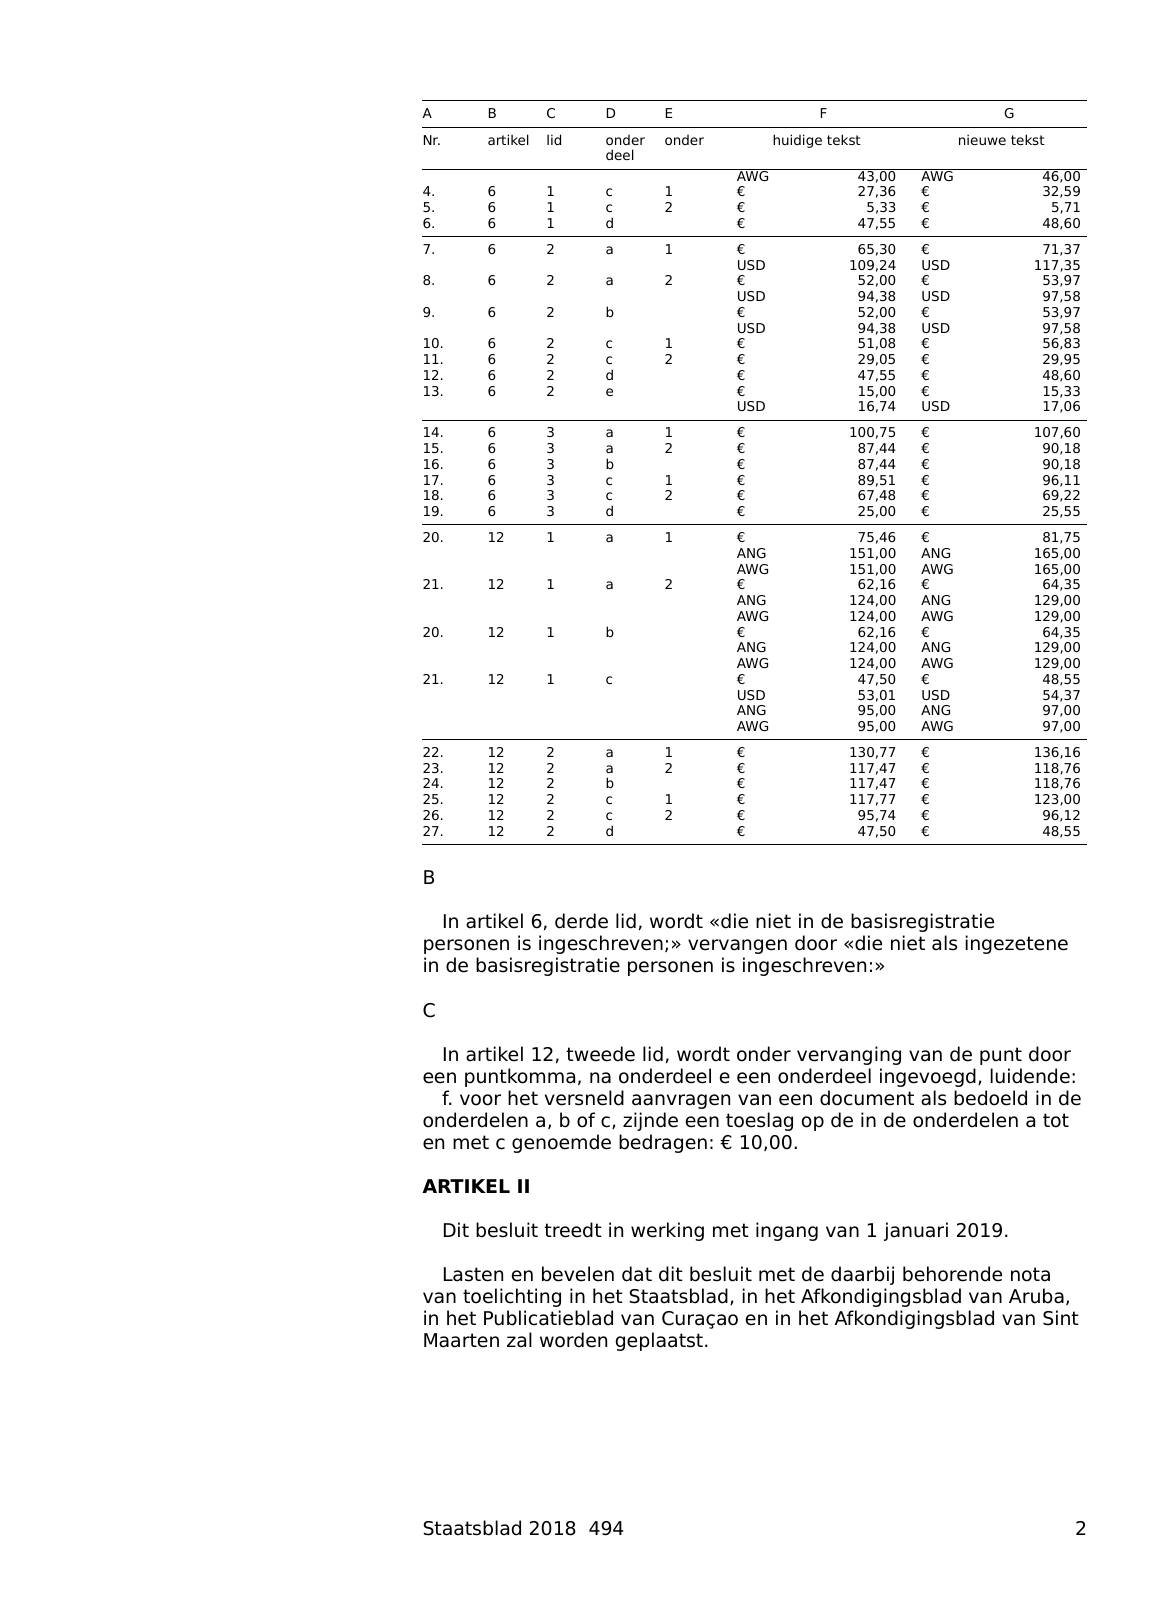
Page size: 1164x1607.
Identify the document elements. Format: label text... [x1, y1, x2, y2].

table_cell 5,71 [998, 200, 1087, 216]
table_cell € [915, 457, 998, 472]
table_cell 2 [540, 740, 599, 761]
table_cell ANG [915, 593, 998, 609]
table_cell [718, 640, 731, 656]
table_cell [718, 258, 731, 273]
table_cell € [915, 577, 998, 593]
table_cell [718, 184, 731, 200]
table_cell € [731, 473, 813, 488]
table_cell [540, 320, 599, 336]
table_cell [718, 457, 731, 472]
table_cell a [599, 237, 658, 257]
table_cell [902, 824, 915, 844]
table_cell [718, 561, 731, 577]
table_cell 16,74 [814, 399, 902, 419]
table_cell [540, 289, 599, 305]
table_cell 48,55 [998, 824, 1087, 844]
table_cell [599, 399, 658, 419]
table_cell € [731, 824, 813, 844]
table_cell [659, 457, 717, 472]
table_cell e [599, 383, 658, 399]
table_cell [902, 399, 915, 419]
table_cell [659, 546, 717, 561]
table_cell [718, 473, 731, 488]
table_cell 123,00 [998, 792, 1087, 808]
table_cell 96,12 [998, 808, 1087, 823]
table_cell 117,47 [814, 776, 902, 792]
table_cell [902, 488, 915, 504]
table_cell [540, 258, 599, 273]
table_cell [422, 640, 481, 656]
table_cell b [599, 457, 658, 472]
table_cell € [731, 672, 813, 687]
table_cell [718, 352, 731, 368]
table_cell 97,58 [998, 289, 1087, 305]
table_cell 87,44 [814, 457, 902, 472]
table_cell [718, 336, 731, 352]
table_cell [481, 609, 540, 624]
table_cell ANG [915, 546, 998, 561]
table_cell € [731, 216, 813, 236]
table_cell 15,00 [814, 383, 902, 399]
table_cell [718, 656, 731, 672]
table_cell [422, 289, 481, 305]
table_cell 6 [481, 457, 540, 472]
table_cell a [599, 740, 658, 761]
table_cell 136,16 [998, 740, 1087, 761]
table_cell 23. [422, 761, 481, 776]
table_cell 51,08 [814, 336, 902, 352]
table_cell € [915, 473, 998, 488]
table_cell [718, 609, 731, 624]
table_cell € [915, 200, 998, 216]
table_cell [422, 561, 481, 577]
table_cell 12 [481, 672, 540, 687]
table_cell 2 [540, 792, 599, 808]
table_cell [540, 703, 599, 719]
table_cell [599, 719, 658, 739]
table_cell 64,35 [998, 577, 1087, 593]
table_cell 10. [422, 336, 481, 352]
table_cell 18. [422, 488, 481, 504]
table_cell onder [659, 128, 717, 168]
table_cell d [599, 824, 658, 844]
table_cell [902, 561, 915, 577]
table_cell [659, 824, 717, 844]
table_cell [659, 561, 717, 577]
table_cell 129,00 [998, 656, 1087, 672]
table_cell [659, 504, 717, 524]
table_cell [718, 383, 731, 399]
table_cell [902, 128, 915, 168]
table_cell € [915, 184, 998, 200]
table_cell 2 [540, 808, 599, 823]
table_cell [659, 289, 717, 305]
table_cell € [915, 488, 998, 504]
table_cell € [731, 525, 813, 546]
table_cell 130,77 [814, 740, 902, 761]
table_cell [718, 200, 731, 216]
text f. voor het versneld aanvragen van een document als bedoeld in de onderdelen a, b of c, zijnde een toeslag op de in de onderdelen a tot en met c genoemde bedragen: € 10,00. [422, 1088, 1087, 1153]
table_cell [718, 128, 731, 168]
table_cell 62,16 [814, 577, 902, 593]
table_header E [659, 101, 717, 127]
table_cell [902, 336, 915, 352]
table_cell 11. [422, 352, 481, 368]
table_cell [718, 703, 731, 719]
table_header [902, 101, 915, 127]
table_cell 16. [422, 457, 481, 472]
table_cell 43,00 [814, 170, 902, 184]
table_cell AWG [731, 719, 813, 739]
table_cell 129,00 [998, 609, 1087, 624]
table_cell 6 [481, 488, 540, 504]
table_header F [814, 101, 902, 127]
table_cell 129,00 [998, 640, 1087, 656]
table_cell 14. [422, 421, 481, 441]
table_cell USD [731, 258, 813, 273]
table_cell a [599, 577, 658, 593]
table_cell [540, 609, 599, 624]
table_cell [599, 656, 658, 672]
text C [422, 999, 1087, 1021]
table_cell b [599, 624, 658, 640]
table_header G [998, 101, 1087, 127]
table_cell AWG [915, 719, 998, 739]
table_cell [659, 624, 717, 640]
table_cell [659, 640, 717, 656]
table_cell 12 [481, 624, 540, 640]
table_cell [659, 776, 717, 792]
table_cell [718, 237, 731, 257]
table_cell 48,55 [998, 672, 1087, 687]
table_cell [718, 761, 731, 776]
table_header C [540, 101, 599, 127]
table_cell 12 [481, 776, 540, 792]
table_cell [422, 593, 481, 609]
table_cell [422, 399, 481, 419]
table_cell 89,51 [814, 473, 902, 488]
table_cell 54,37 [998, 687, 1087, 703]
text Dit besluit treedt in werking met ingang van 1 januari 2019. [422, 1220, 1087, 1242]
table_cell [718, 170, 731, 184]
table_cell 65,30 [814, 237, 902, 257]
table_cell 5,33 [814, 200, 902, 216]
table_cell [902, 640, 915, 656]
table_header D [599, 101, 658, 127]
table_cell [659, 216, 717, 236]
table_cell € [731, 776, 813, 792]
table_cell 4. [422, 184, 481, 200]
table_cell 2 [540, 761, 599, 776]
table_cell [540, 561, 599, 577]
table_cell [481, 320, 540, 336]
table_cell 1 [659, 473, 717, 488]
table_cell 20. [422, 624, 481, 640]
table_cell 97,00 [998, 703, 1087, 719]
table_cell [902, 441, 915, 457]
table_cell 1 [540, 184, 599, 200]
table_header [718, 101, 731, 127]
table_cell 7. [422, 237, 481, 257]
table_cell 1 [540, 624, 599, 640]
table_cell AWG [915, 170, 998, 184]
table_cell [599, 561, 658, 577]
table_cell 2 [659, 352, 717, 368]
table_cell 81,75 [998, 525, 1087, 546]
table_cell [599, 703, 658, 719]
table_cell [422, 687, 481, 703]
table_cell [659, 719, 717, 739]
table_cell € [915, 273, 998, 289]
table_cell nieuwe tekst [915, 128, 1087, 168]
table_cell [422, 719, 481, 739]
table_cell USD [731, 320, 813, 336]
table_cell 47,55 [814, 368, 902, 383]
table_cell 95,00 [814, 719, 902, 739]
table_cell 6 [481, 216, 540, 236]
table_cell c [599, 672, 658, 687]
table_cell € [915, 352, 998, 368]
table_cell € [731, 336, 813, 352]
table_cell 117,35 [998, 258, 1087, 273]
table_cell 25,00 [814, 504, 902, 524]
table_cell [902, 352, 915, 368]
table_cell 1 [540, 216, 599, 236]
table_cell 124,00 [814, 640, 902, 656]
table_cell USD [731, 687, 813, 703]
table_cell 12 [481, 808, 540, 823]
table_cell 100,75 [814, 421, 902, 441]
table_cell [718, 776, 731, 792]
table_cell 6 [481, 305, 540, 320]
table_cell [659, 170, 717, 184]
table_cell [659, 656, 717, 672]
table_cell € [731, 577, 813, 593]
table_cell 3 [540, 488, 599, 504]
table_cell [422, 656, 481, 672]
table_cell 109,24 [814, 258, 902, 273]
table_cell [599, 640, 658, 656]
table_cell 15,33 [998, 383, 1087, 399]
table_cell [599, 593, 658, 609]
table_cell 1 [659, 184, 717, 200]
table_cell € [731, 441, 813, 457]
table_cell 1 [540, 200, 599, 216]
table_cell 97,58 [998, 320, 1087, 336]
table_cell 95,74 [814, 808, 902, 823]
table_cell d [599, 368, 658, 383]
table_cell c [599, 336, 658, 352]
table_cell 6 [481, 383, 540, 399]
table_cell € [731, 488, 813, 504]
table_cell [902, 703, 915, 719]
table_cell [718, 273, 731, 289]
table_cell [902, 473, 915, 488]
table_cell [599, 289, 658, 305]
table_cell [659, 383, 717, 399]
table_cell ANG [731, 593, 813, 609]
table_cell AWG [731, 656, 813, 672]
table_cell USD [915, 258, 998, 273]
table_cell 3 [540, 421, 599, 441]
table_cell AWG [731, 561, 813, 577]
table_cell ANG [915, 703, 998, 719]
table_cell [718, 289, 731, 305]
table_cell [902, 656, 915, 672]
table_cell 1 [540, 577, 599, 593]
table_cell 2 [659, 441, 717, 457]
table_cell 97,00 [998, 719, 1087, 739]
table_cell € [915, 216, 998, 236]
table_cell 165,00 [998, 546, 1087, 561]
table_cell 53,97 [998, 273, 1087, 289]
table_cell 1 [540, 525, 599, 546]
table_cell [659, 305, 717, 320]
table_cell [599, 170, 658, 184]
table_cell 12 [481, 740, 540, 761]
table_cell d [599, 504, 658, 524]
table_cell € [915, 808, 998, 823]
table_cell 15. [422, 441, 481, 457]
table_cell € [915, 525, 998, 546]
table_cell 1 [659, 740, 717, 761]
table_cell [902, 237, 915, 257]
table_cell [599, 258, 658, 273]
table_cell 1 [659, 336, 717, 352]
table_cell 13. [422, 383, 481, 399]
table_cell 53,97 [998, 305, 1087, 320]
table_cell 22. [422, 740, 481, 761]
table_cell [902, 546, 915, 561]
table_header [915, 101, 998, 127]
table_cell ANG [731, 640, 813, 656]
table_cell 26. [422, 808, 481, 823]
table_cell [902, 216, 915, 236]
table_cell 5. [422, 200, 481, 216]
table_cell [481, 593, 540, 609]
table_cell 2 [659, 200, 717, 216]
table_cell AWG [915, 609, 998, 624]
table_cell € [915, 792, 998, 808]
table_cell [540, 170, 599, 184]
table_cell [481, 640, 540, 656]
table_cell 17,06 [998, 399, 1087, 419]
table_cell € [915, 740, 998, 761]
text B [422, 867, 1087, 889]
table_cell [540, 719, 599, 739]
table_cell 6 [481, 421, 540, 441]
table_cell € [731, 761, 813, 776]
table_cell USD [915, 320, 998, 336]
table_cell [718, 305, 731, 320]
table_cell 48,60 [998, 368, 1087, 383]
table_cell [481, 719, 540, 739]
table_cell 107,60 [998, 421, 1087, 441]
table_cell USD [915, 687, 998, 703]
table_cell 19. [422, 504, 481, 524]
table_cell [902, 170, 915, 184]
table_cell [659, 368, 717, 383]
table_cell d [599, 216, 658, 236]
table_cell [718, 320, 731, 336]
table_cell USD [915, 399, 998, 419]
table_cell 24. [422, 776, 481, 792]
table_cell Nr. [422, 128, 481, 168]
table_cell 6 [481, 473, 540, 488]
table_cell 47,55 [814, 216, 902, 236]
table_cell ANG [731, 546, 813, 561]
table_cell 2 [540, 383, 599, 399]
table_cell [718, 824, 731, 844]
table_cell 21. [422, 672, 481, 687]
table_header A [422, 101, 481, 127]
table_cell USD [915, 289, 998, 305]
table_cell [481, 687, 540, 703]
table_header [731, 101, 813, 127]
table_cell 6 [481, 273, 540, 289]
table_cell [659, 672, 717, 687]
table_cell [718, 399, 731, 419]
table_cell € [731, 184, 813, 200]
table_cell [599, 546, 658, 561]
table_cell 90,18 [998, 457, 1087, 472]
table_cell [718, 672, 731, 687]
table_cell lid [540, 128, 599, 168]
table_cell 117,77 [814, 792, 902, 808]
table_cell € [731, 383, 813, 399]
table_cell [481, 399, 540, 419]
table_cell 52,00 [814, 273, 902, 289]
table_cell [481, 289, 540, 305]
table_cell [481, 703, 540, 719]
table_cell 2 [540, 336, 599, 352]
table_cell 27,36 [814, 184, 902, 200]
table_cell 12 [481, 792, 540, 808]
table_cell € [915, 421, 998, 441]
table_cell 2 [659, 273, 717, 289]
table_cell [718, 808, 731, 823]
table_cell 21. [422, 577, 481, 593]
table_cell [718, 216, 731, 236]
table_cell c [599, 352, 658, 368]
table_cell [902, 740, 915, 761]
table_cell 6 [481, 200, 540, 216]
table_cell 3 [540, 473, 599, 488]
table_cell [422, 320, 481, 336]
table_cell [422, 609, 481, 624]
table_cell AWG [731, 609, 813, 624]
table_cell [718, 546, 731, 561]
table_cell [902, 421, 915, 441]
table_cell € [915, 441, 998, 457]
table_cell 52,00 [814, 305, 902, 320]
table_cell € [915, 776, 998, 792]
table_cell [540, 399, 599, 419]
table_cell [902, 624, 915, 640]
table_cell 3 [540, 457, 599, 472]
table_cell 29,05 [814, 352, 902, 368]
table_cell 9. [422, 305, 481, 320]
table_cell [902, 609, 915, 624]
table_cell b [599, 776, 658, 792]
table_cell € [731, 352, 813, 368]
table_cell 2 [540, 368, 599, 383]
table_cell [902, 808, 915, 823]
table_cell 94,38 [814, 320, 902, 336]
table_cell [599, 320, 658, 336]
table_cell € [915, 368, 998, 383]
table_cell 6 [481, 368, 540, 383]
table_cell [902, 719, 915, 739]
table_cell AWG [915, 561, 998, 577]
table_cell 124,00 [814, 656, 902, 672]
table_cell € [731, 808, 813, 823]
table_cell [902, 383, 915, 399]
table_cell onderdeel [599, 128, 658, 168]
table_cell AWG [731, 170, 813, 184]
table_header B [481, 101, 540, 127]
table_cell 6 [481, 352, 540, 368]
table_cell 1 [659, 237, 717, 257]
table_cell [718, 740, 731, 761]
subtitle ARTIKEL II [422, 1176, 1087, 1198]
table_cell [718, 488, 731, 504]
table_cell c [599, 200, 658, 216]
table_cell 2 [659, 761, 717, 776]
table_cell € [731, 504, 813, 524]
table_cell 117,47 [814, 761, 902, 776]
table_cell € [731, 792, 813, 808]
table_cell 2 [659, 577, 717, 593]
table_cell € [731, 237, 813, 257]
table_cell 62,16 [814, 624, 902, 640]
table_cell [902, 289, 915, 305]
table_cell € [915, 383, 998, 399]
table_cell [659, 687, 717, 703]
table_cell 47,50 [814, 672, 902, 687]
table_cell [659, 609, 717, 624]
table_cell € [915, 824, 998, 844]
table_cell [902, 776, 915, 792]
table_cell [902, 305, 915, 320]
table_cell c [599, 808, 658, 823]
text In artikel 12, tweede lid, wordt onder vervanging van de punt door een puntkomma, na onderdeel e een onderdeel ingevoegd, luidende: [422, 1044, 1087, 1088]
table_cell [902, 504, 915, 524]
table_cell € [915, 672, 998, 687]
table_cell 17. [422, 473, 481, 488]
table_cell [718, 593, 731, 609]
table_cell 2 [540, 824, 599, 844]
table_cell 67,48 [814, 488, 902, 504]
table_cell c [599, 473, 658, 488]
table_cell € [731, 200, 813, 216]
table_cell 124,00 [814, 609, 902, 624]
table_cell € [915, 504, 998, 524]
table_cell € [731, 624, 813, 640]
table_cell a [599, 421, 658, 441]
table_cell € [915, 624, 998, 640]
table_cell 20. [422, 525, 481, 546]
table_cell [902, 672, 915, 687]
table_cell € [915, 305, 998, 320]
table_cell 129,00 [998, 593, 1087, 609]
table_cell [540, 593, 599, 609]
table_cell 87,44 [814, 441, 902, 457]
table_cell [902, 368, 915, 383]
table_cell 32,59 [998, 184, 1087, 200]
table_cell [481, 561, 540, 577]
table_cell [422, 546, 481, 561]
table_cell [902, 320, 915, 336]
table_cell b [599, 305, 658, 320]
table_cell 3 [540, 441, 599, 457]
table_cell [659, 399, 717, 419]
table_cell 56,83 [998, 336, 1087, 352]
table_cell [902, 273, 915, 289]
table_cell [481, 170, 540, 184]
table_cell [902, 577, 915, 593]
table_cell a [599, 441, 658, 457]
table_cell 53,01 [814, 687, 902, 703]
table_cell [540, 640, 599, 656]
table_cell 48,60 [998, 216, 1087, 236]
table_cell USD [731, 399, 813, 419]
table_cell 8. [422, 273, 481, 289]
table_cell € [731, 305, 813, 320]
table_cell a [599, 761, 658, 776]
table_cell 124,00 [814, 593, 902, 609]
table_cell [422, 258, 481, 273]
table_cell 29,95 [998, 352, 1087, 368]
table_cell 6 [481, 504, 540, 524]
table_cell [902, 687, 915, 703]
table_cell [481, 656, 540, 672]
table_cell c [599, 488, 658, 504]
table_cell [718, 421, 731, 441]
table_cell 12 [481, 577, 540, 593]
table_cell c [599, 184, 658, 200]
table_cell [718, 792, 731, 808]
table_cell 118,76 [998, 776, 1087, 792]
table_cell [540, 546, 599, 561]
table_cell [540, 687, 599, 703]
table_cell 95,00 [814, 703, 902, 719]
table_cell € [731, 273, 813, 289]
table_cell 2 [540, 352, 599, 368]
table_cell [718, 577, 731, 593]
table_cell 12. [422, 368, 481, 383]
table_cell [659, 320, 717, 336]
table_cell [902, 525, 915, 546]
table_cell [902, 593, 915, 609]
table_cell 71,37 [998, 237, 1087, 257]
table_cell 1 [540, 672, 599, 687]
table_cell a [599, 525, 658, 546]
table_cell [902, 200, 915, 216]
text In artikel 6, derde lid, wordt «die niet in de basisregistratie personen is ingeschreven;» vervangen door «die niet als ingezetene in de basisregistratie personen is ingeschreven:» [422, 911, 1087, 977]
table_cell 96,11 [998, 473, 1087, 488]
table_cell 1 [659, 792, 717, 808]
table_cell artikel [481, 128, 540, 168]
table_cell 1 [659, 421, 717, 441]
table_cell [659, 703, 717, 719]
table_cell AWG [915, 656, 998, 672]
table_cell 6 [481, 441, 540, 457]
table_cell 6. [422, 216, 481, 236]
table_cell 151,00 [814, 546, 902, 561]
table_cell [540, 656, 599, 672]
table_cell 12 [481, 525, 540, 546]
table_cell [718, 624, 731, 640]
table_cell 94,38 [814, 289, 902, 305]
table_cell ANG [731, 703, 813, 719]
table_cell [481, 546, 540, 561]
table_cell [422, 703, 481, 719]
table_cell € [915, 336, 998, 352]
table_cell [659, 258, 717, 273]
table_cell 6 [481, 237, 540, 257]
table_cell [718, 368, 731, 383]
table_cell € [915, 761, 998, 776]
table_cell 2 [540, 237, 599, 257]
table_cell 12 [481, 761, 540, 776]
table_cell [718, 441, 731, 457]
table_cell [718, 719, 731, 739]
table_cell 165,00 [998, 561, 1087, 577]
table_cell 75,46 [814, 525, 902, 546]
text Lasten en bevelen dat dit besluit met de daarbij behorende nota van toelichting in het Staatsblad, in het Afkondigingsblad van Aruba, in het Publicatieblad van Curaçao en in het Afkondigingsblad van Sint Maarten zal worden geplaatst. [422, 1264, 1087, 1352]
table_cell 46,00 [998, 170, 1087, 184]
table_cell 27. [422, 824, 481, 844]
table_cell [481, 258, 540, 273]
table_cell [718, 525, 731, 546]
table_cell [902, 258, 915, 273]
table_cell 2 [540, 305, 599, 320]
table_cell 2 [540, 273, 599, 289]
table_cell € [731, 457, 813, 472]
table_cell [659, 593, 717, 609]
table_cell € [731, 421, 813, 441]
table_cell 2 [540, 776, 599, 792]
table_cell [718, 504, 731, 524]
table_cell [599, 687, 658, 703]
table_cell 90,18 [998, 441, 1087, 457]
table_cell ANG [915, 640, 998, 656]
table_cell [902, 792, 915, 808]
table_cell 3 [540, 504, 599, 524]
table_cell 25,55 [998, 504, 1087, 524]
table_cell 151,00 [814, 561, 902, 577]
table_cell [902, 457, 915, 472]
table_cell 25. [422, 792, 481, 808]
table_cell 69,22 [998, 488, 1087, 504]
table_cell 118,76 [998, 761, 1087, 776]
table_cell 1 [659, 525, 717, 546]
table_cell 47,50 [814, 824, 902, 844]
table_cell 2 [659, 488, 717, 504]
table_cell a [599, 273, 658, 289]
table_cell € [731, 368, 813, 383]
table_cell [902, 184, 915, 200]
table_cell [902, 761, 915, 776]
table_cell € [731, 740, 813, 761]
table_cell 2 [659, 808, 717, 823]
table_cell huidige tekst [731, 128, 902, 168]
table_cell 6 [481, 184, 540, 200]
table_cell USD [731, 289, 813, 305]
table_cell 12 [481, 824, 540, 844]
table_cell [718, 687, 731, 703]
table_cell [422, 170, 481, 184]
table_cell 64,35 [998, 624, 1087, 640]
table_cell 6 [481, 336, 540, 352]
table_cell c [599, 792, 658, 808]
table_cell € [915, 237, 998, 257]
table_cell [599, 609, 658, 624]
